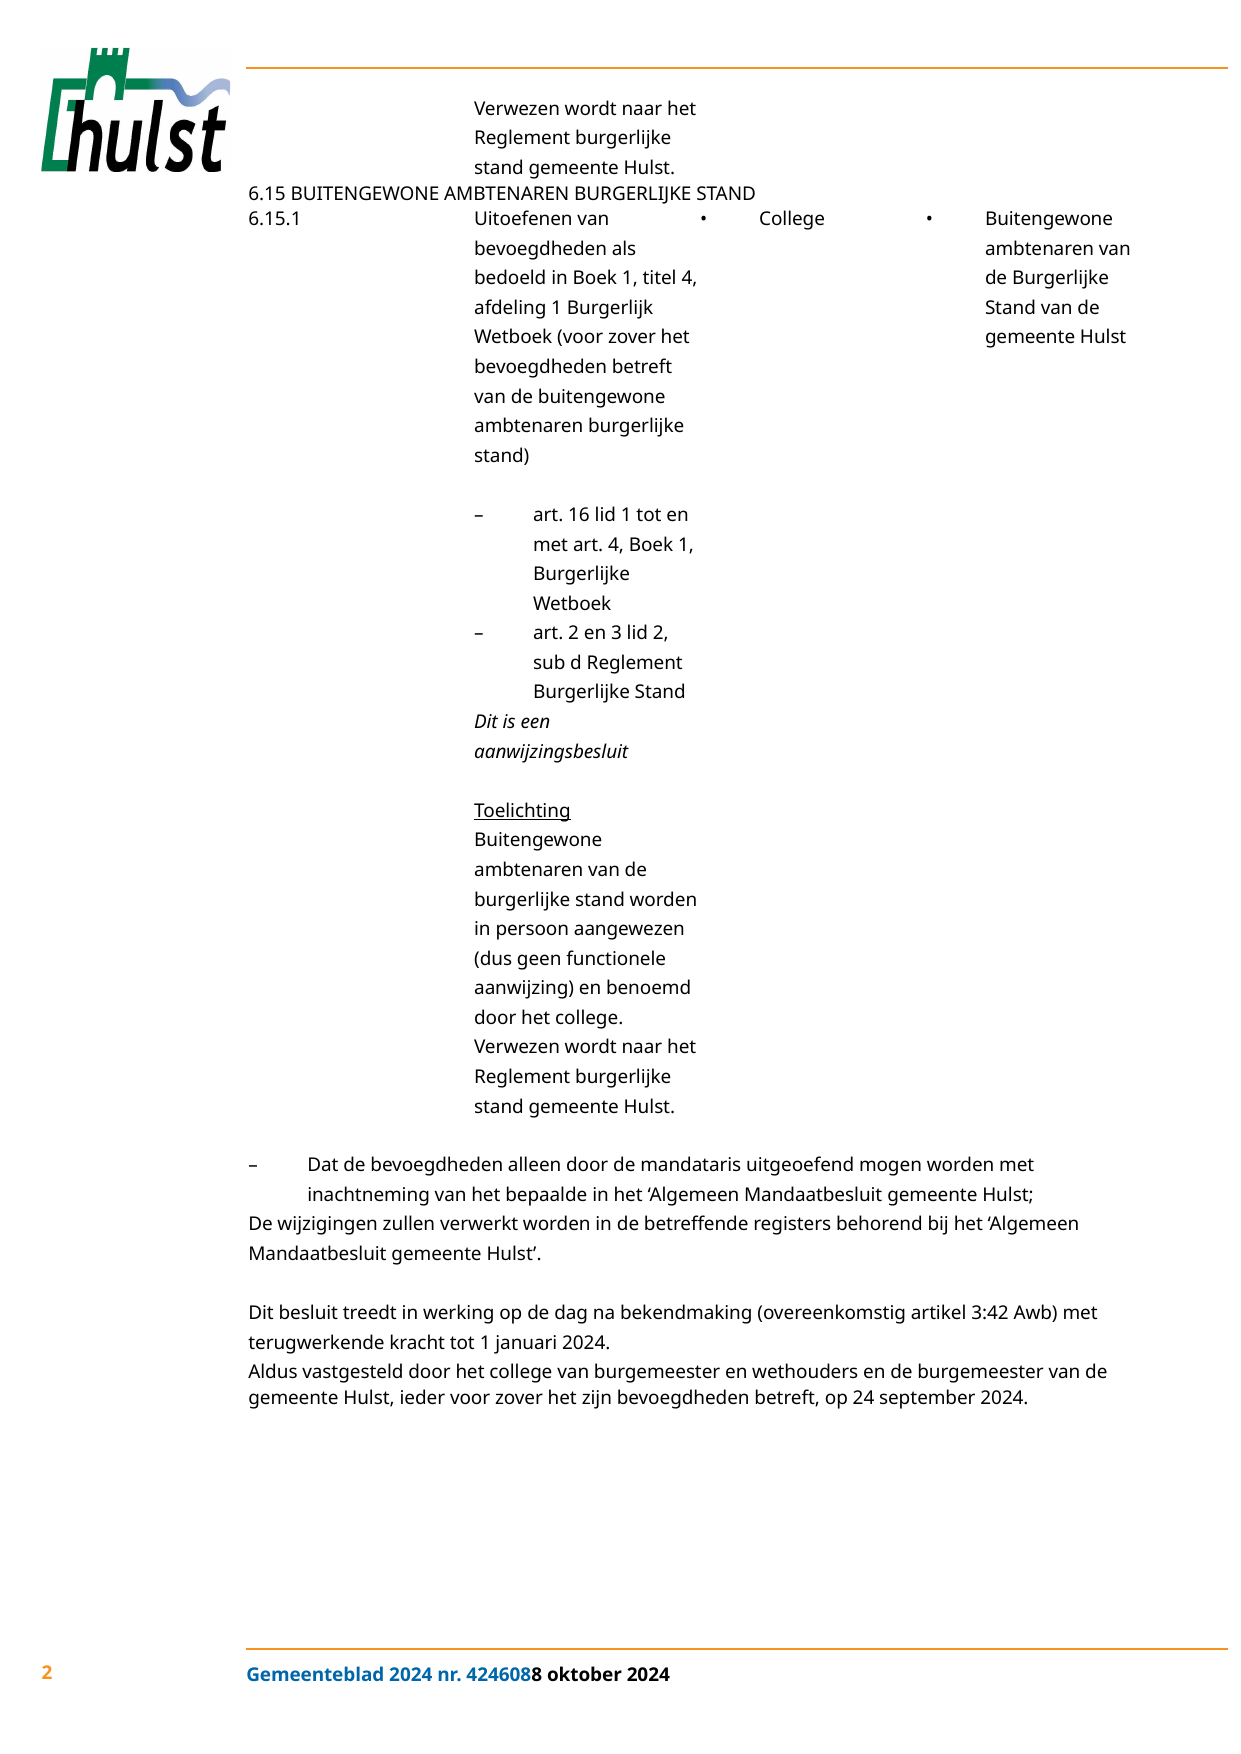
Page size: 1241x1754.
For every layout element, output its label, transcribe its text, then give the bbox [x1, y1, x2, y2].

text De wijzigingen zullen verwerkt worden in de betreffende registers behorend bij het ‘Algemeen Mandaatbesluit gemeente Hulst’. [248, 1211, 1152, 1266]
table_cell [248, 95, 474, 180]
table_cell Verwezen wordt naar het Reglement burgerlijke stand gemeente Hulst. [474, 95, 700, 180]
picture [41, 47, 231, 172]
table_cell [700, 95, 926, 180]
table_cell 6.15 BUITENGEWONE AMBTENAREN BURGERLIJKE STAND [248, 180, 1152, 205]
table_cell Buitengewone ambtenaren van de Burgerlijke Stand van de gemeente Hulst [926, 205, 1152, 1119]
table_cell [926, 95, 1152, 180]
list Dat de bevoegdheden alleen door de mandataris uitgeoefend mogen worden met inachtneming van het bepaalde in het ‘Algemeen Mandaatbesluit gemeente Hulst; [248, 1151, 1152, 1207]
table_cell 6.15.1 [248, 205, 474, 1119]
table_cell College [700, 205, 926, 1119]
table_cell Uitoefenen van bevoegdheden als bedoeld in Boek 1, titel 4, afdeling 1 Burgerlijk Wetboek (voor zover het bevoegdheden betreft van de buitengewone ambtenaren burgerlijke stand) art. 16 lid 1 tot en met art. 4, Boek 1, Burgerlijke Wetboek art. 2 en 3 lid 2, sub d Reglement Burgerlijke Stand Dit is een aanwijzingsbesluit Toelichting Buitengewone ambtenaren van de burgerlijke stand worden in persoon aangewezen (dus geen functionele aanwijzing) en benoemd door het college. Verwezen wordt naar het Reglement burgerlijke stand gemeente Hulst. [474, 205, 700, 1119]
text Aldus vastgesteld door het college van burgemeester en wethouders en de burgemeester van de gemeente Hulst, ieder voor zover het zijn bevoegdheden betreft, op 24 september 2024. [248, 1358, 1152, 1410]
text Dit besluit treedt in werking op de dag na bekendmaking (overeenkomstig artikel 3:42 Awb) met terugwerkende kracht tot 1 januari 2024. [248, 1299, 1152, 1355]
